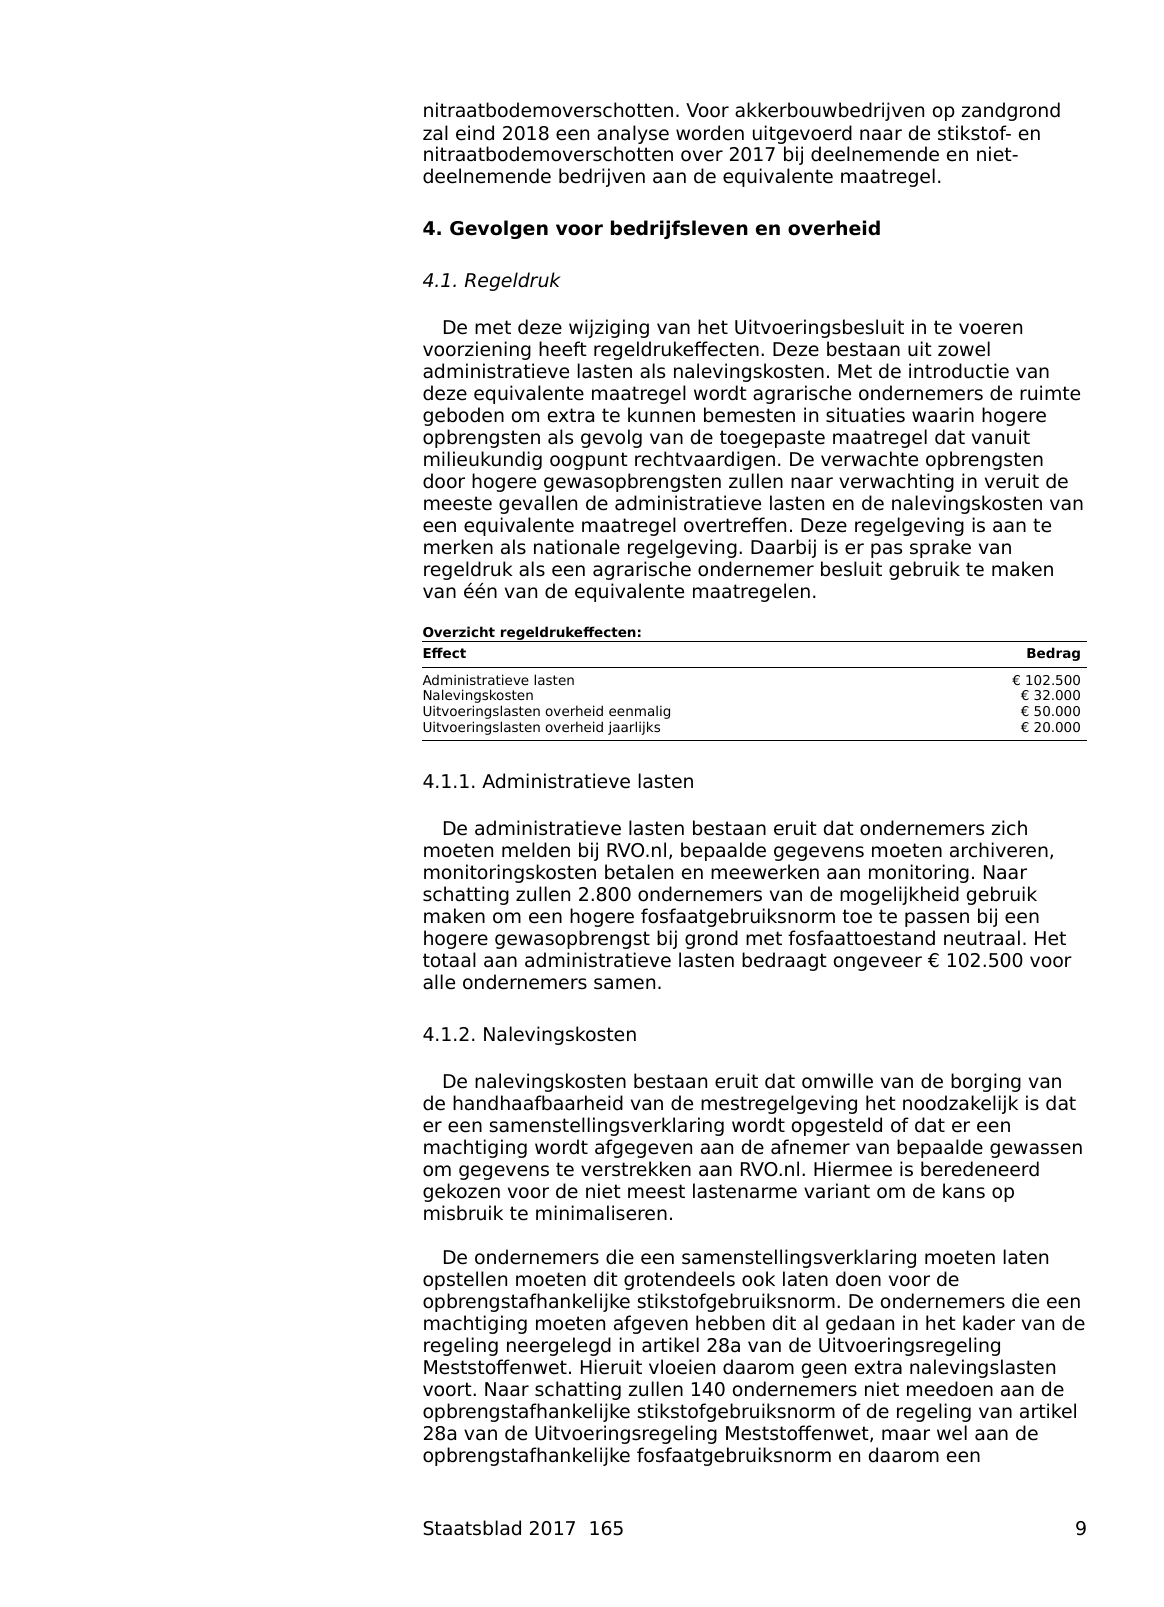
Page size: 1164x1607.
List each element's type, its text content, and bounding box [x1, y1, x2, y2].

table_cell € 102.500 [931, 668, 1087, 688]
text De administratieve lasten bestaan eruit dat ondernemers zich moeten melden bij RVO.nl, bepaalde gegevens moeten archiveren, monitoringskosten betalen en meewerken aan monitoring. Naar schatting zullen 2.800 ondernemers van de mogelijkheid gebruik maken om een hogere fosfaatgebruiksnorm toe te passen bij een hogere gewasopbrengst bij grond met fosfaattoestand neutraal. Het totaal aan administratieve lasten bedraagt ongeveer € 102.500 voor alle ondernemers samen. [422, 818, 1087, 994]
subtitle 4. Gevolgen voor bedrijfsleven en overheid [422, 218, 1087, 240]
table_cell Bedrag [931, 642, 1087, 667]
text De nalevingskosten bestaan eruit dat omwille van de borging van de handhaafbaarheid van de mestregelgeving het noodzakelijk is dat er een samenstellingsverklaring wordt opgesteld of dat er een machtiging wordt afgegeven aan de afnemer van bepaalde gewassen om gegevens te verstrekken aan RVO.nl. Hiermee is beredeneerd gekozen voor de niet meest lastenarme variant om de kans op misbruik te minimaliseren. [422, 1071, 1087, 1225]
table_cell Effect [422, 642, 931, 667]
text nitraatbodemoverschotten. Voor akkerbouwbedrijven op zandgrond zal eind 2018 een analyse worden uitgevoerd naar de stikstof- en nitraatbodemoverschotten over 2017 bij deelnemende en niet-deelnemende bedrijven aan de equivalente maatregel. [422, 100, 1087, 188]
table_cell Uitvoeringslasten overheid jaarlijks [422, 720, 931, 740]
table_cell Administratieve lasten [422, 668, 931, 688]
table_cell € 50.000 [931, 704, 1087, 720]
table_cell € 32.000 [931, 688, 1087, 704]
table_header Overzicht regeldrukeffecten: [422, 625, 1087, 641]
subtitle 4.1.2. Nalevingskosten [422, 1024, 1087, 1046]
table_cell Nalevingskosten [422, 688, 931, 704]
subtitle 4.1.1. Administratieve lasten [422, 771, 1087, 793]
table_cell Uitvoeringslasten overheid eenmalig [422, 704, 931, 720]
text De met deze wijziging van het Uitvoeringsbesluit in te voeren voorziening heeft regeldrukeffecten. Deze bestaan uit zowel administratieve lasten als nalevingskosten. Met de introductie van deze equivalente maatregel wordt agrarische ondernemers de ruimte geboden om extra te kunnen bemesten in situaties waarin hogere opbrengsten als gevolg van de toegepaste maatregel dat vanuit milieukundig oogpunt rechtvaardigen. De verwachte opbrengsten door hogere gewasopbrengsten zullen naar verwachting in veruit de meeste gevallen de administratieve lasten en de nalevingskosten van een equivalente maatregel overtreffen. Deze regelgeving is aan te merken als nationale regelgeving. Daarbij is er pas sprake van regeldruk als een agrarische ondernemer besluit gebruik te maken van één van de equivalente maatregelen. [422, 317, 1087, 603]
subtitle 4.1. Regeldruk [422, 270, 1087, 292]
text De ondernemers die een samenstellingsverklaring moeten laten opstellen moeten dit grotendeels ook laten doen voor de opbrengstafhankelijke stikstofgebruiksnorm. De ondernemers die een machtiging moeten afgeven hebben dit al gedaan in het kader van de regeling neergelegd in artikel 28a van de Uitvoeringsregeling Meststoffenwet. Hieruit vloeien daarom geen extra nalevingslasten voort. Naar schatting zullen 140 ondernemers niet meedoen aan de opbrengstafhankelijke stikstofgebruiksnorm of de regeling van artikel 28a van de Uitvoeringsregeling Meststoffenwet, maar wel aan de opbrengstafhankelijke fosfaatgebruiksnorm en daarom een [422, 1247, 1087, 1467]
table_cell € 20.000 [931, 720, 1087, 740]
